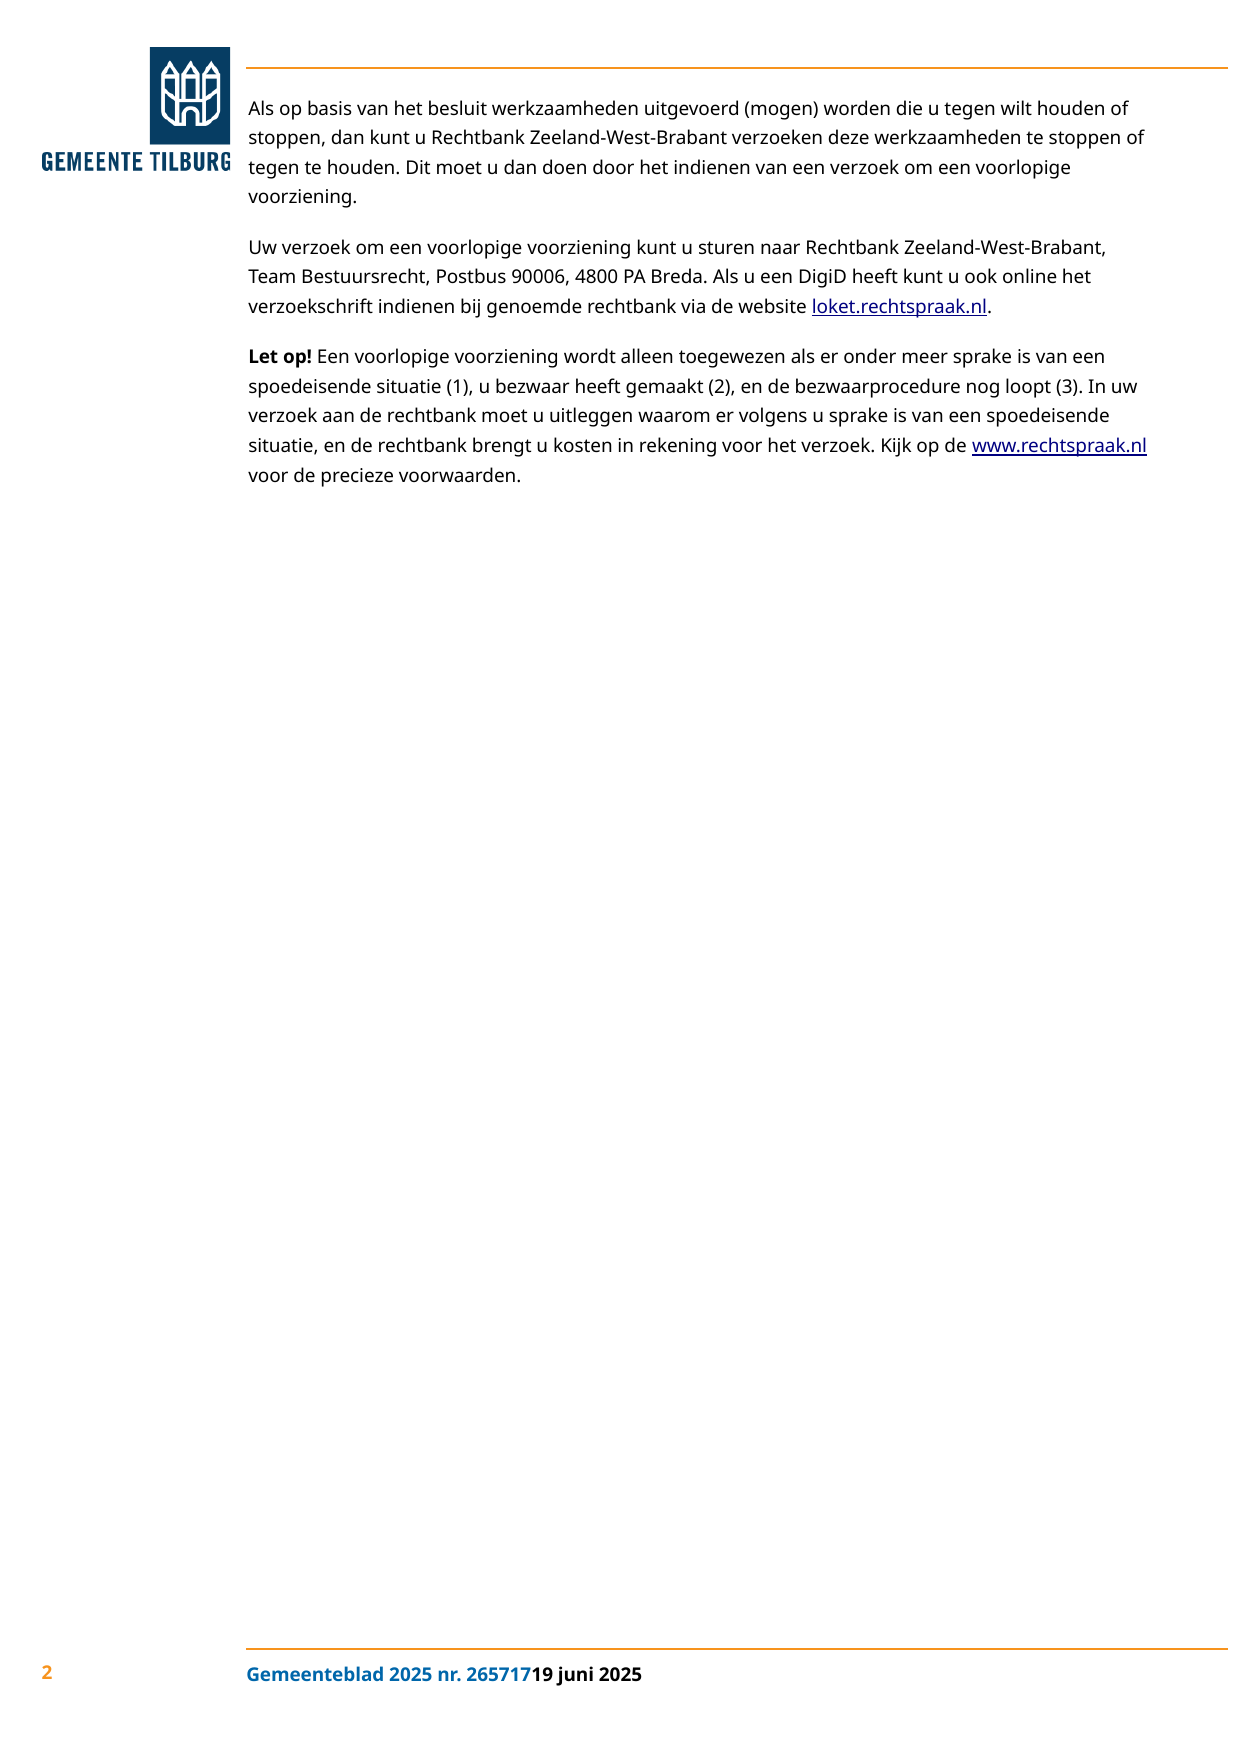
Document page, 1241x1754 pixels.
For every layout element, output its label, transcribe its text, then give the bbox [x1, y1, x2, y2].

text Let op! Een voorlopige voorziening wordt alleen toegewezen als er onder meer sprake is van een spoedeisende situatie (1), u bezwaar heeft gemaakt (2), en de bezwaarprocedure nog loopt (3). In uw verzoek aan de rechtbank moet u uitleggen waarom er volgens u sprake is van een spoedeisende situatie, en de rechtbank brengt u kosten in rekening voor het verzoek. Kijk op de www.rechtspraak.nl voor de precieze voorwaarden. [248, 343, 1152, 488]
picture [41, 47, 231, 172]
text Als op basis van het besluit werkzaamheden uitgevoerd (mogen) worden die u tegen wilt houden of stoppen, dan kunt u Rechtbank Zeeland-West-Brabant verzoeken deze werkzaamheden te stoppen of tegen te houden. Dit moet u dan doen door het indienen van een verzoek om een voorlopige voorziening. [248, 95, 1152, 209]
text Uw verzoek om een voorlopige voorziening kunt u sturen naar Rechtbank Zeeland-West-Brabant, Team Bestuursrecht, Postbus 90006, 4800 PA Breda. Als u een DigiD heeft kunt u ook online het verzoekschrift indienen bij genoemde rechtbank via de website loket.rechtspraak.nl. [248, 234, 1152, 319]
